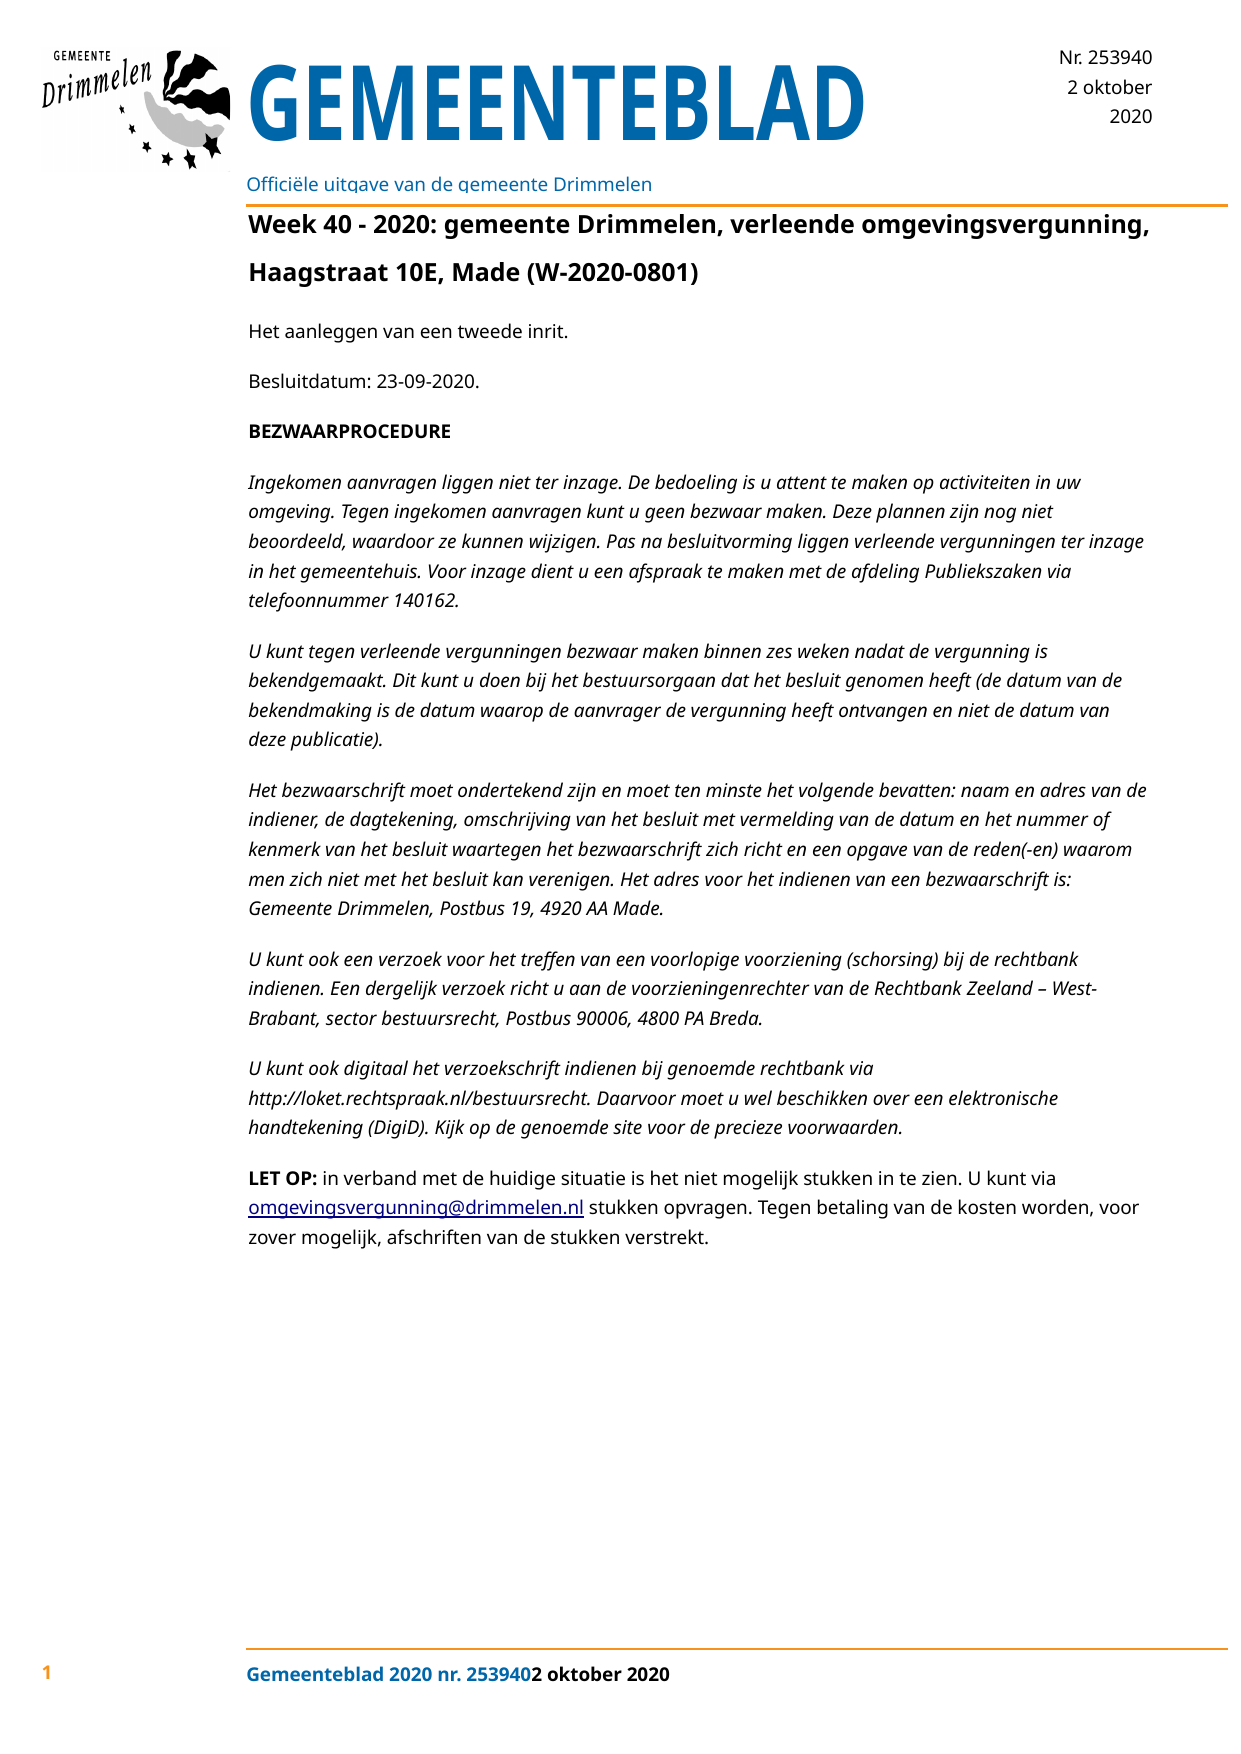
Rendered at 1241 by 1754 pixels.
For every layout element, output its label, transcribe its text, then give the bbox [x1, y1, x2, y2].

text LET OP: in verband met de huidige situatie is het niet mogelijk stukken in te zien. U kunt via omgevingsvergunning@drimmelen.nl stukken opvragen. Tegen betaling van de kosten worden, voor zover mogelijk, afschriften van de stukken verstrekt. [248, 1165, 1152, 1250]
text BEZWAARPROCEDURE [248, 419, 1152, 444]
text Week 40 - 2020: gemeente Drimmelen, verleende omgevingsvergunning, Haagstraat 10E, Made (W-2020-0801) [248, 207, 1152, 288]
text Het aanleggen van een tweede inrit. [248, 318, 1152, 344]
picture [41, 47, 231, 172]
text Het bezwaarschrift moet ondertekend zijn en moet ten minste het volgende bevatten: naam en adres van de indiener, de dagtekening, omschrijving van het besluit met vermelding van de datum en het nummer of kenmerk van het besluit waartegen het bezwaarschrift zich richt en een opgave van de reden(-en) waarom men zich niet met het besluit kan verenigen. Het adres voor het indienen van een bezwaarschrift is: Gemeente Drimmelen, Postbus 19, 4920 AA Made. [248, 777, 1152, 921]
text Ingekomen aanvragen liggen niet ter inzage. De bedoeling is u attent te maken op activiteiten in uw omgeving. Tegen ingekomen aanvragen kunt u geen bezwaar maken. Deze plannen zijn nog niet beoordeeld, waardoor ze kunnen wijzigen. Pas na besluitvorming liggen verleende vergunningen ter inzage in het gemeentehuis. Voor inzage dient u een afspraak te maken met de afdeling Publiekszaken via telefoonnummer 140162. [248, 469, 1152, 613]
text U kunt ook een verzoek voor het treffen van een voorlopige voorziening (schorsing) bij de rechtbank indienen. Een dergelijk verzoek richt u aan de voorzieningenrechter van de Rechtbank Zeeland – West-Brabant, sector bestuursrecht, Postbus 90006, 4800 PA Breda. [248, 946, 1152, 1031]
text U kunt ook digitaal het verzoekschrift indienen bij genoemde rechtbank via http://loket.rechtspraak.nl/bestuursrecht. Daarvoor moet u wel beschikken over een elektronische handtekening (DigiD). Kijk op de genoemde site voor de precieze voorwaarden. [248, 1055, 1152, 1140]
text Besluitdatum: 23-09-2020. [248, 368, 1152, 394]
text U kunt tegen verleende vergunningen bezwaar maken binnen zes weken nadat de vergunning is bekendgemaakt. Dit kunt u doen bij het bestuursorgaan dat het besluit genomen heeft (de datum van de bekendmaking is de datum waarop de aanvrager de vergunning heeft ontvangen en niet de datum van deze publicatie). [248, 638, 1152, 752]
